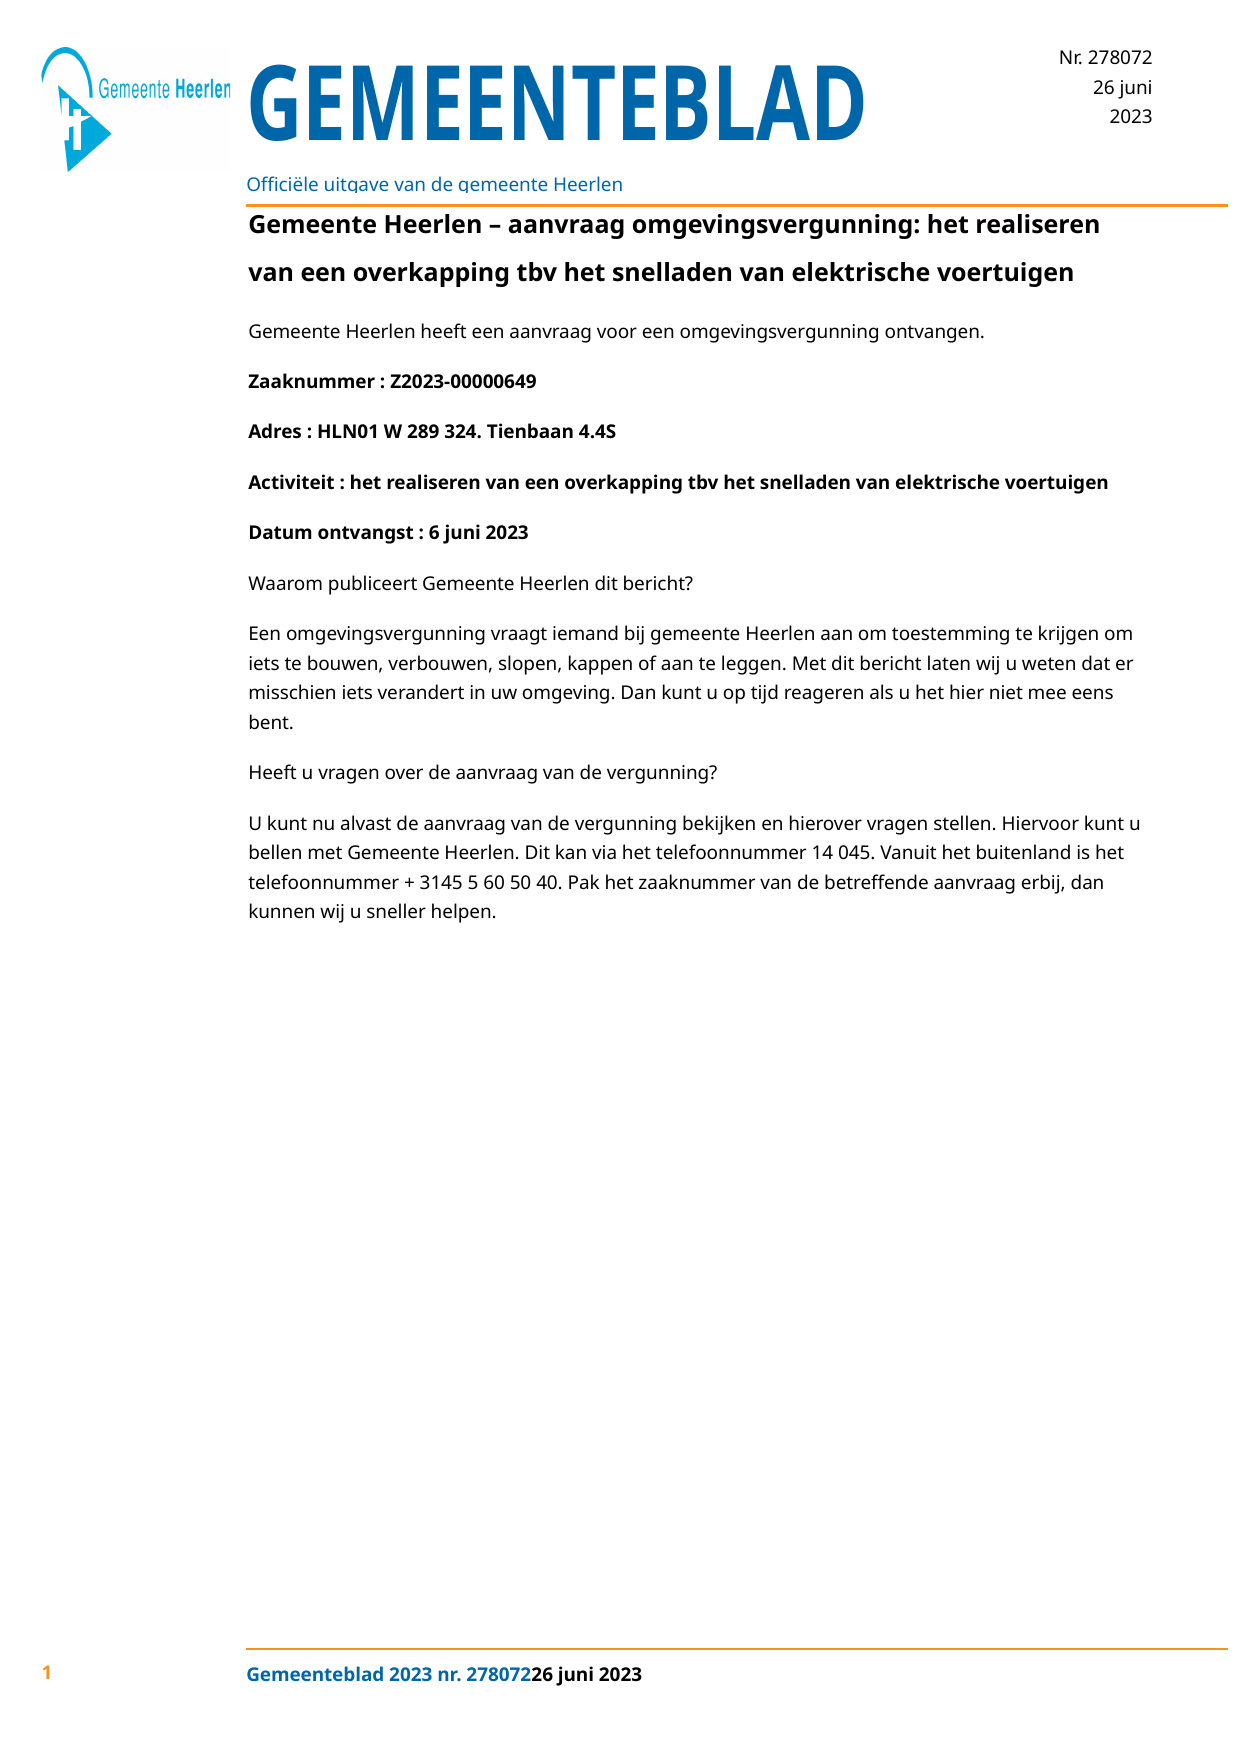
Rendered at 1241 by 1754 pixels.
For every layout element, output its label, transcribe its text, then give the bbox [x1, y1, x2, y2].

text Zaaknummer : Z2023-00000649 [248, 368, 1152, 394]
text Gemeente Heerlen – aanvraag omgevingsvergunning: het realiseren van een overkapping tbv het snelladen van elektrische voertuigen [248, 207, 1152, 288]
text Gemeente Heerlen heeft een aanvraag voor een omgevingsvergunning ontvangen. [248, 318, 1152, 344]
picture [41, 47, 59, 70]
text U kunt nu alvast de aanvraag van de vergunning bekijken en hierover vragen stellen. Hiervoor kunt u bellen met Gemeente Heerlen. Dit kan via het telefoonnummer 14 045. Vanuit het buitenland is het telefoonnummer + 3145 5 60 50 40. Pak het zaaknummer van de betreffende aanvraag erbij, dan kunnen wij u sneller helpen. [248, 810, 1152, 924]
text Heeft u vragen over de aanvraag van de vergunning? [248, 759, 1152, 785]
text Een omgevingsvergunning vraagt iemand bij gemeente Heerlen aan om toestemming te krijgen om iets te bouwen, verbouwen, slopen, kappen of aan te leggen. Met dit bericht laten wij u weten dat er misschien iets verandert in uw omgeving. Dan kunt u op tijd reageren als u het hier niet mee eens bent. [248, 620, 1152, 735]
text Waarom publiceert Gemeente Heerlen dit bericht? [248, 570, 1152, 596]
picture [41, 47, 231, 172]
text Activiteit : het realiseren van een overkapping tbv het snelladen van elektrische voertuigen [248, 469, 1152, 495]
text Adres : HLN01 W 289 324. Tienbaan 4.4S [248, 419, 1152, 444]
text Datum ontvangst : 6 juni 2023 [248, 519, 1152, 545]
